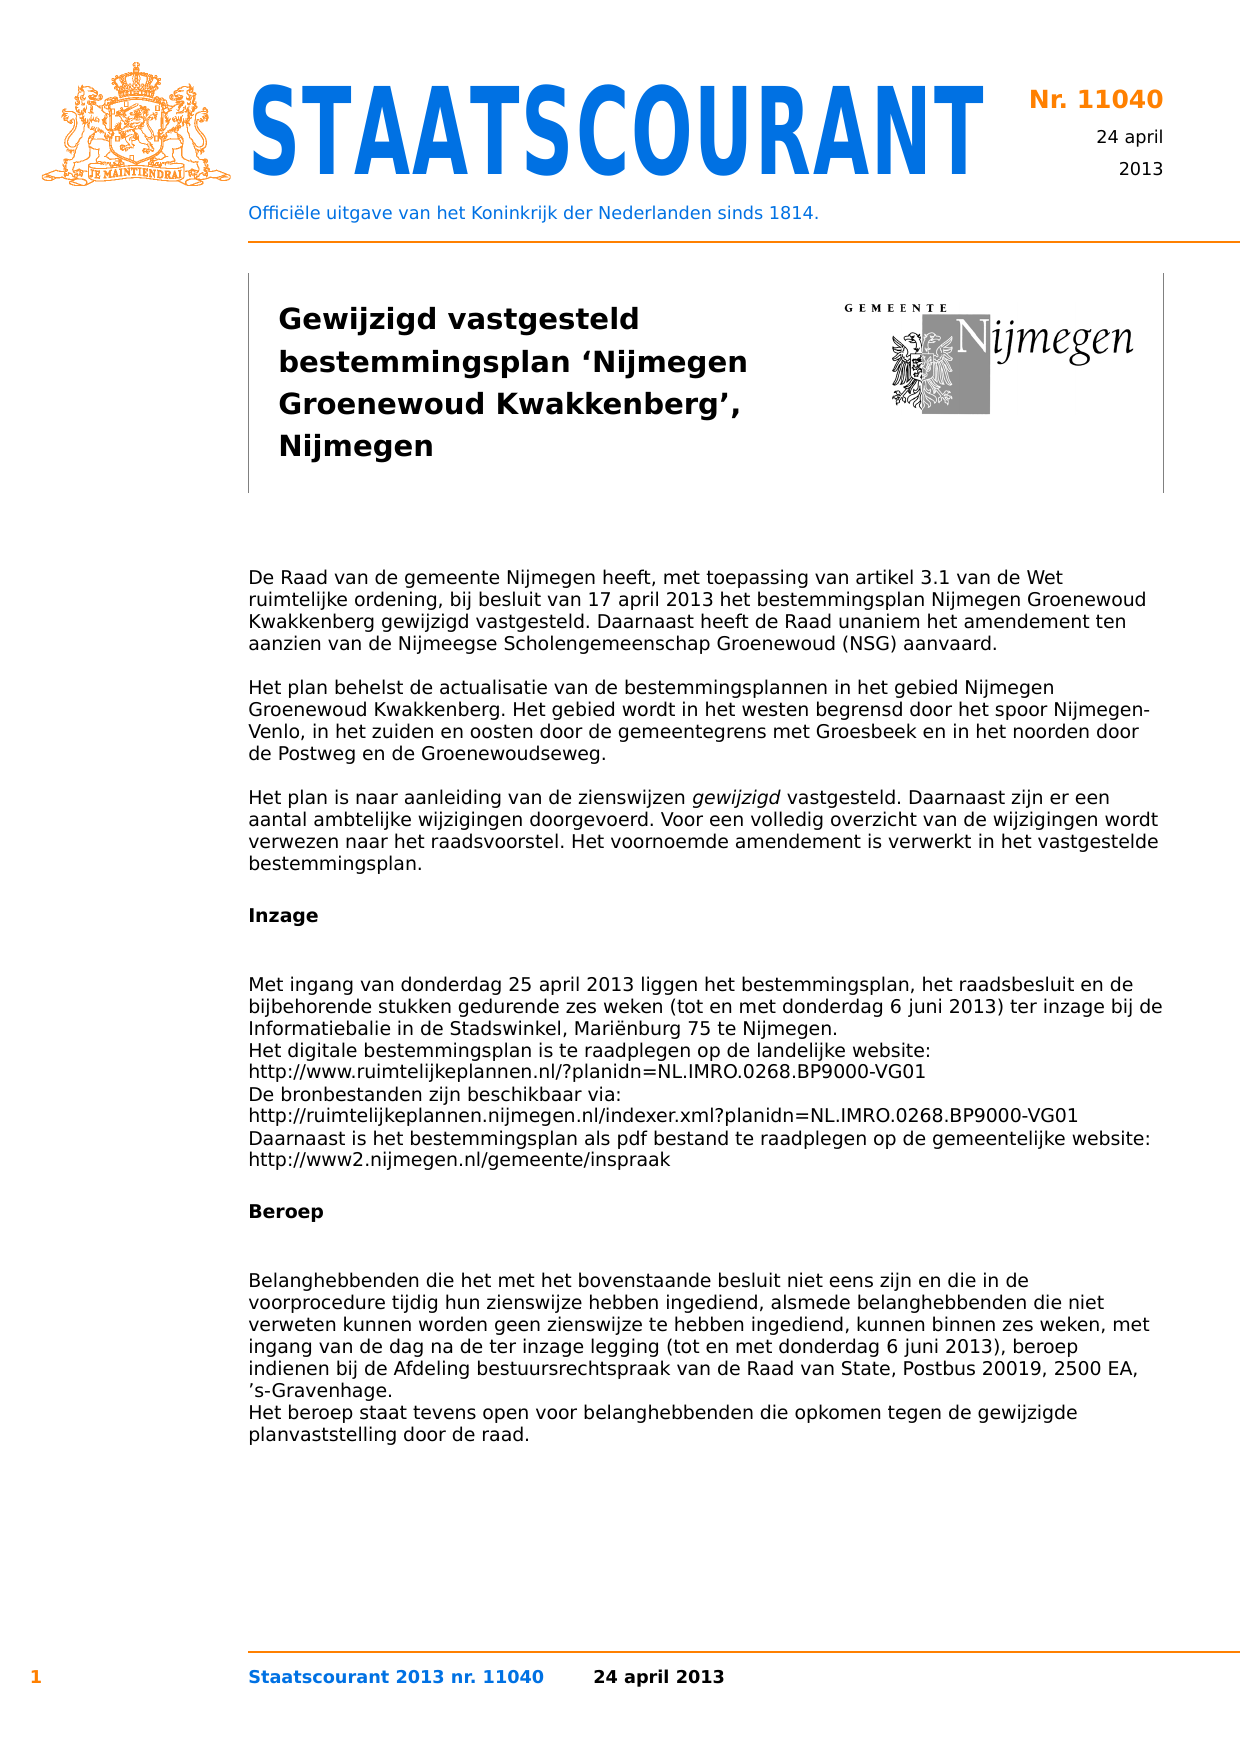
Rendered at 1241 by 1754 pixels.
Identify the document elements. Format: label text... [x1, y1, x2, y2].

picture [41, 62, 231, 186]
table_header Nr. 11040 [998, 62, 1240, 121]
text De Raad van de gemeente Nijmegen heeft, met toepassing van artikel 3.1 van de Wet ruimtelijke ordening, bij besluit van 17 april 2013 het bestemmingsplan Nijmegen Groenewoud Kwakkenberg gewijzigd vastgesteld. Daarnaast heeft de Raad unaniem het amendement ten aanzien van de Nijmeegse Scholengemeenschap Groenewoud (NSG) aanvaard. [248, 567, 1163, 655]
text Het beroep staat tevens open voor belanghebbenden die opkomen tegen de gewijzigde planvaststelling door de raad. [248, 1402, 1163, 1446]
subtitle Beroep [248, 1201, 1163, 1223]
table_header [25, 62, 248, 241]
subtitle Gewijzigd vastgesteld bestemmingsplan ‘Nijmegen Groenewoud Kwakkenberg’, Nijmegen [249, 273, 1163, 493]
text Daarnaast is het bestemmingsplan als pdf bestand te raadplegen op de gemeentelijke website: [248, 1127, 1163, 1149]
table_header STAATSCOURANT [248, 62, 998, 203]
text Met ingang van donderdag 25 april 2013 liggen het bestemmingsplan, het raadsbesluit en de bijbehorende stukken gedurende zes weken (tot en met donderdag 6 juni 2013) ter inzage bij de Informatiebalie in de Stadswinkel, Mariënburg 75 te Nijmegen. [248, 973, 1163, 1039]
text Het digitale bestemmingsplan is te raadplegen op de landelijke website: http://www.ruimtelijkeplannen.nl/?planidn=NL.IMRO.0268.BP9000-VG01 [248, 1039, 1163, 1083]
text Het plan is naar aanleiding van de zienswijzen gewijzigd vastgesteld. Daarnaast zijn er een aantal ambtelijke wijzigingen doorgevoerd. Voor een volledig overzicht van de wijzigingen wordt verwezen naar het raadsvoorstel. Het voornoemde amendement is verwerkt in het vastgestelde bestemmingsplan. [248, 787, 1163, 874]
table_cell 24 april [998, 121, 1240, 153]
text Belanghebbenden die het met het bovenstaande besluit niet eens zijn en die in de voorprocedure tijdig hun zienswijze hebben ingediend, alsmede belanghebbenden die niet verweten kunnen worden geen zienswijze te hebben ingediend, kunnen binnen zes weken, met ingang van de dag na de ter inzage legging (tot en met donderdag 6 juni 2013), beroep indienen bij de Afdeling bestuursrechtspraak van de Raad van State, Postbus 20019, 2500 EA, ’s-Gravenhage. [248, 1270, 1163, 1402]
picture [844, 302, 1134, 415]
text http://ruimtelijkeplannen.nijmegen.nl/indexer.xml?planidn=NL.IMRO.0268.BP9000-VG01 [248, 1105, 1163, 1127]
table_cell Officiële uitgave van het Koninkrijk der Nederlanden sinds 1814. [248, 203, 1240, 241]
table_cell 2013 [998, 153, 1240, 203]
text Het plan behelst de actualisatie van de bestemmingsplannen in het gebied Nijmegen Groenewoud Kwakkenberg. Het gebied wordt in het westen begrensd door het spoor Nijmegen-Venlo, in het zuiden en oosten door de gemeentegrens met Groesbeek en in het noorden door de Postweg en de Groenewoudseweg. [248, 677, 1163, 765]
text De bronbestanden zijn beschikbaar via: [248, 1083, 1163, 1105]
subtitle Inzage [248, 904, 1163, 927]
text http://www2.nijmegen.nl/gemeente/inspraak [248, 1149, 1163, 1171]
